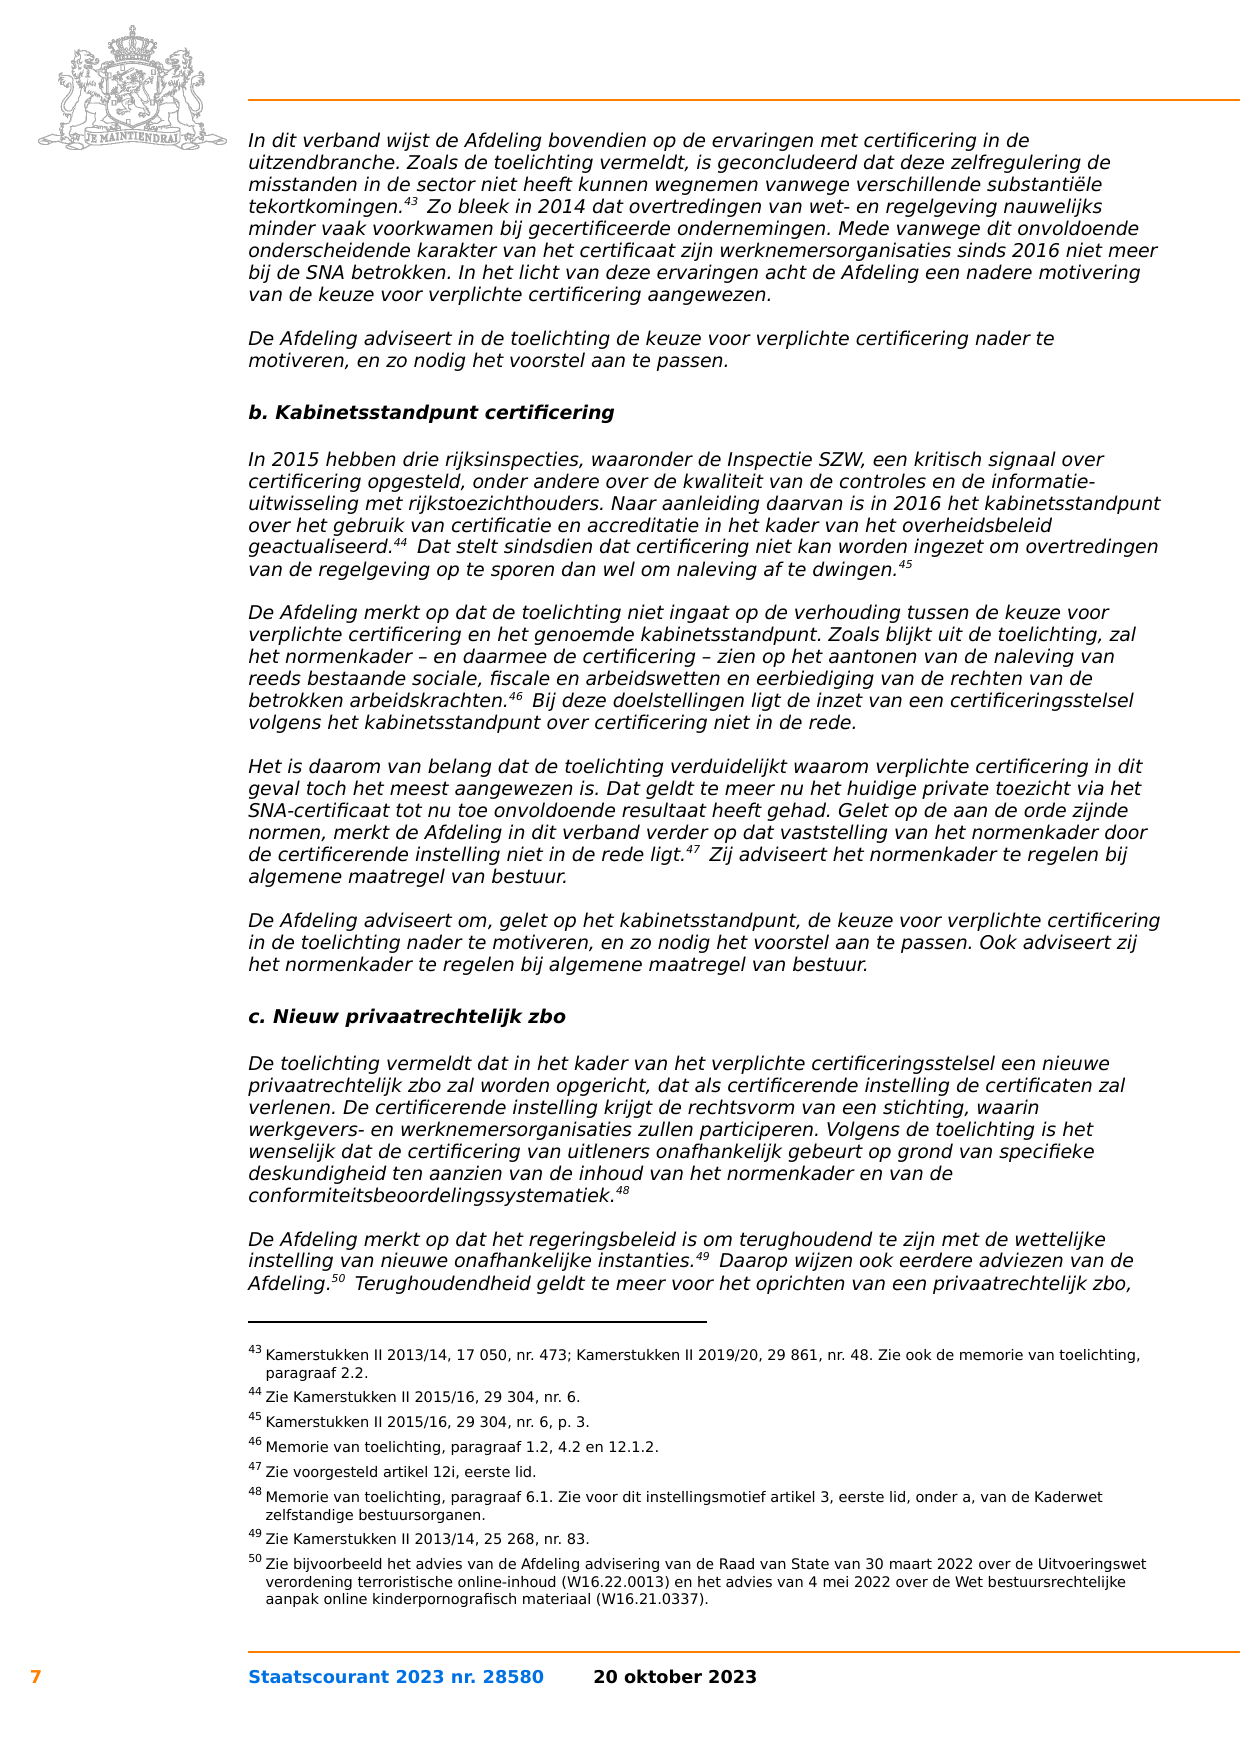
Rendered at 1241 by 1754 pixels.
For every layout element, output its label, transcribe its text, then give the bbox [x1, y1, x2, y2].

text De Afdeling merkt op dat het regeringsbeleid is om terughoudend te zijn met de wettelijke instelling van nieuwe onafhankelijke instanties. Daarop wijzen ook eerdere adviezen van de Afdeling. Terughoudendheid geldt te meer voor het oprichten van een privaatrechtelijk zbo, [248, 1228, 1163, 1294]
text Zie bijvoorbeeld het advies van de Afdeling advisering van de Raad van State van 30 maart 2022 over de Uitvoeringswet verordening terroristische online-inhoud (W16.22.0013) en het advies van 4 mei 2022 over de Wet bestuursrechtelijke aanpak online kinderpornografisch materiaal (W16.21.0337). [248, 1552, 1163, 1608]
subtitle c. Nieuw privaatrechtelijk zbo [248, 1006, 1163, 1028]
text In 2015 hebben drie rijksinspecties, waaronder de Inspectie SZW, een kritisch signaal over certificering opgesteld, onder andere over de kwaliteit van de controles en de informatie-uitwisseling met rijkstoezichthouders. Naar aanleiding daarvan is in 2016 het kabinetsstandpunt over het gebruik van certificatie en accreditatie in het kader van het overheidsbeleid geactualiseerd. Dat stelt sindsdien dat certificering niet kan worden ingezet om overtredingen van de regelgeving op te sporen dan wel om naleving af te dwingen. [248, 448, 1163, 580]
text In dit verband wijst de Afdeling bovendien op de ervaringen met certificering in de uitzendbranche. Zoals de toelichting vermeldt, is geconcludeerd dat deze zelfregulering de misstanden in de sector niet heeft kunnen wegnemen vanwege verschillende substantiële tekortkomingen. Zo bleek in 2014 dat overtredingen van wet- en regelgeving nauwelijks minder vaak voorkwamen bij gecertificeerde ondernemingen. Mede vanwege dit onvoldoende onderscheidende karakter van het certificaat zijn werknemersorganisaties sinds 2016 niet meer bij de SNA betrokken. In het licht van deze ervaringen acht de Afdeling een nadere motivering van de keuze voor verplichte certificering aangewezen. [248, 130, 1163, 306]
text Zie voorgesteld artikel 12i, eerste lid. [248, 1460, 1163, 1482]
text Kamerstukken II 2013/14, 17 050, nr. 473; Kamerstukken II 2019/20, 29 861, nr. 48. Zie ook de memorie van toelichting, paragraaf 2.2. [248, 1343, 1163, 1382]
text Memorie van toelichting, paragraaf 1.2, 4.2 en 12.1.2. [248, 1435, 1163, 1457]
picture [38, 25, 227, 150]
text De Afdeling adviseert in de toelichting de keuze voor verplichte certificering nader te motiveren, en zo nodig het voorstel aan te passen. [248, 328, 1163, 372]
text Zie Kamerstukken II 2013/14, 25 268, nr. 83. [248, 1527, 1163, 1549]
text De toelichting vermeldt dat in het kader van het verplichte certificeringsstelsel een nieuwe privaatrechtelijk zbo zal worden opgericht, dat als certificerende instelling de certificaten zal verlenen. De certificerende instelling krijgt de rechtsvorm van een stichting, waarin werkgevers- en werknemersorganisaties zullen participeren. Volgens de toelichting is het wenselijk dat de certificering van uitleners onafhankelijk gebeurt op grond van specifieke deskundigheid ten aanzien van de inhoud van het normenkader en van de conformiteitsbeoordelingssystematiek. [248, 1053, 1163, 1207]
text Het is daarom van belang dat de toelichting verduidelijkt waarom verplichte certificering in dit geval toch het meest aangewezen is. Dat geldt te meer nu het huidige private toezicht via het SNA-certificaat tot nu toe onvoldoende resultaat heeft gehad. Gelet op de aan de orde zijnde normen, merkt de Afdeling in dit verband verder op dat vaststelling van het normenkader door de certificerende instelling niet in de rede ligt. Zij adviseert het normenkader te regelen bij algemene maatregel van bestuur. [248, 756, 1163, 888]
subtitle b. Kabinetsstandpunt certificering [248, 402, 1163, 423]
text De Afdeling adviseert om, gelet op het kabinetsstandpunt, de keuze voor verplichte certificering in de toelichting nader te motiveren, en zo nodig het voorstel aan te passen. Ook adviseert zij het normenkader te regelen bij algemene maatregel van bestuur. [248, 910, 1163, 976]
text Memorie van toelichting, paragraaf 6.1. Zie voor dit instellingsmotief artikel 3, eerste lid, onder a, van de Kaderwet zelfstandige bestuursorganen. [248, 1485, 1163, 1524]
text Zie Kamerstukken II 2015/16, 29 304, nr. 6. [248, 1385, 1163, 1407]
text Kamerstukken II 2015/16, 29 304, nr. 6, p. 3. [248, 1410, 1163, 1432]
text De Afdeling merkt op dat de toelichting niet ingaat op de verhouding tussen de keuze voor verplichte certificering en het genoemde kabinetsstandpunt. Zoals blijkt uit de toelichting, zal het normenkader – en daarmee de certificering – zien op het aantonen van de naleving van reeds bestaande sociale, fiscale en arbeidswetten en eerbiediging van de rechten van de betrokken arbeidskrachten. Bij deze doelstellingen ligt de inzet van een certificeringsstelsel volgens het kabinetsstandpunt over certificering niet in de rede. [248, 602, 1163, 734]
